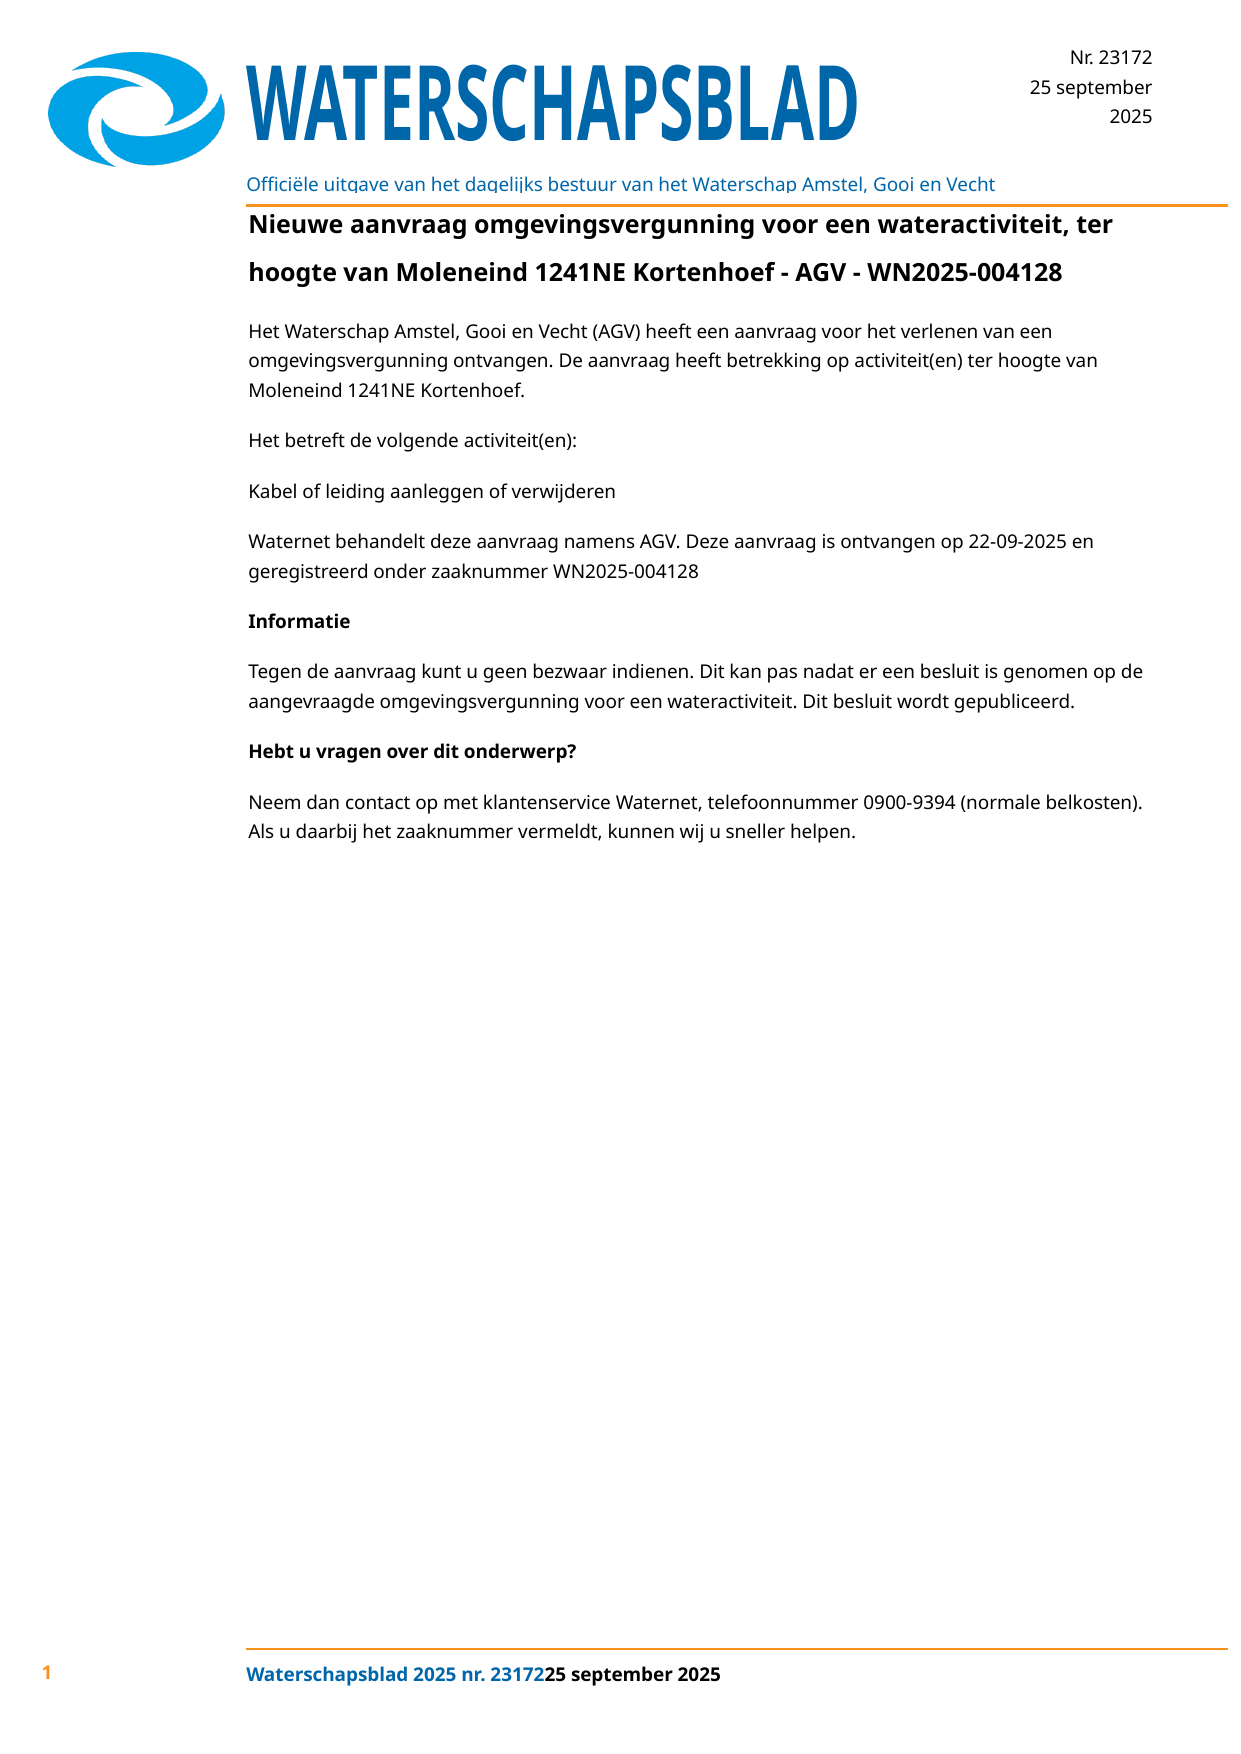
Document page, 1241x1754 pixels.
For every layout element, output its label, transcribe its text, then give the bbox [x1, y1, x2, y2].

text Het betreft de volgende activiteit(en): [248, 427, 1152, 453]
text Informatie [248, 608, 1152, 634]
text Hebt u vragen over dit onderwerp? [248, 739, 1152, 764]
text Nieuwe aanvraag omgevingsvergunning voor een wateractiviteit, ter hoogte van Moleneind 1241NE Kortenhoef - AGV - WN2025-004128 [248, 207, 1152, 288]
text Waternet behandelt deze aanvraag namens AGV. Deze aanvraag is ontvangen op 22-09-2025 en geregistreerd onder zaaknummer WN2025-004128 [248, 528, 1152, 584]
text Het Waterschap Amstel, Gooi en Vecht (AGV) heeft een aanvraag voor het verlenen van een omgevingsvergunning ontvangen. De aanvraag heeft betrekking op activiteit(en) ter hoogte van Moleneind 1241NE Kortenhoef. [248, 318, 1152, 403]
picture [41, 47, 231, 172]
text Tegen de aanvraag kunt u geen bezwaar indienen. Dit kan pas nadat er een besluit is genomen op de aangevraagde omgevingsvergunning voor een wateractiviteit. Dit besluit wordt gepubliceerd. [248, 659, 1152, 714]
text Neem dan contact op met klantenservice Waternet, telefoonnummer 0900-9394 (normale belkosten). Als u daarbij het zaaknummer vermeldt, kunnen wij u sneller helpen. [248, 789, 1152, 844]
text Kabel of leiding aanleggen of verwijderen [248, 478, 1152, 504]
